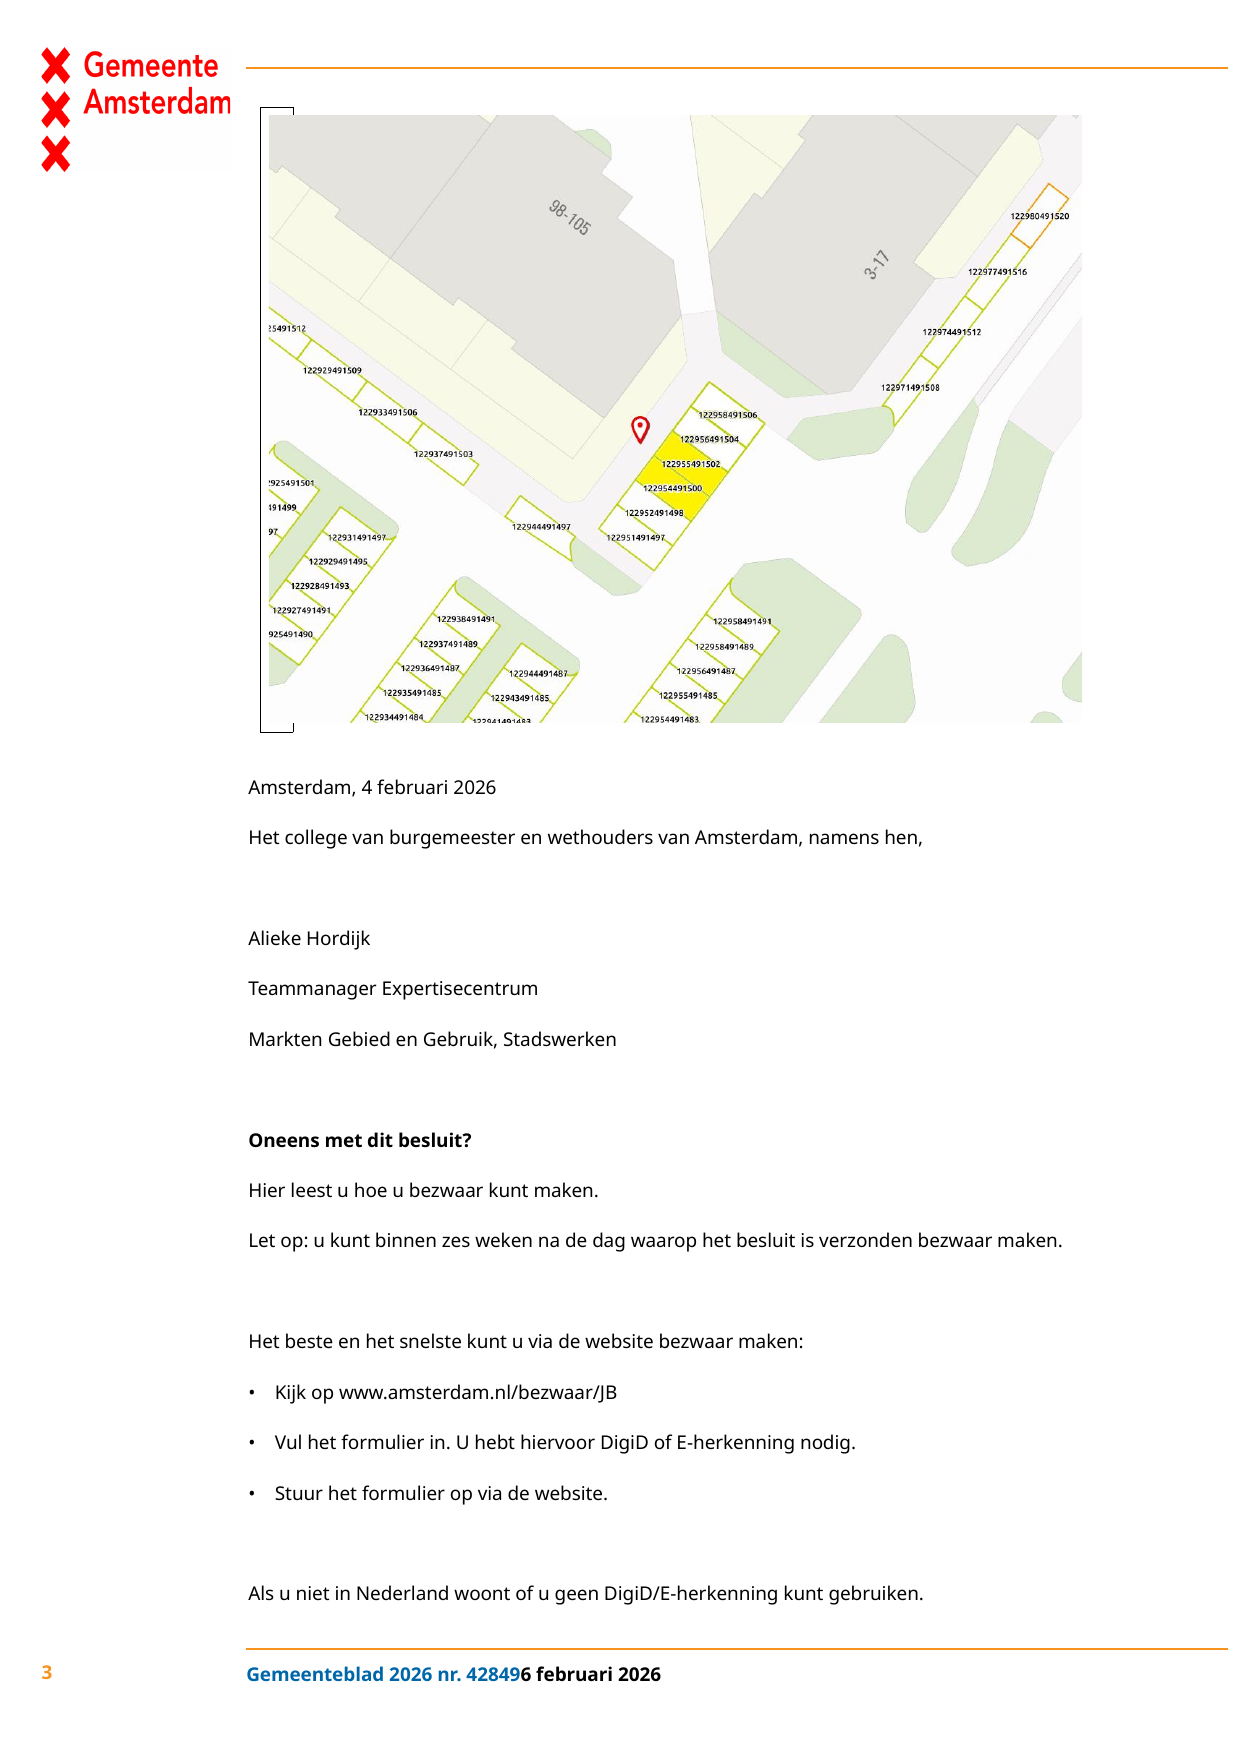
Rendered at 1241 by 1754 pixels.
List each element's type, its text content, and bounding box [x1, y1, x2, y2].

text Als u niet in Nederland woont of u geen DigiD/E-herkenning kunt gebruiken. [248, 1581, 1152, 1606]
text Alieke Hordijk [248, 925, 1152, 951]
text • Kijk op www.amsterdam.nl/bezwaar/JB [248, 1379, 1152, 1404]
text Het college van burgemeester en wethouders van Amsterdam, namens hen, [248, 824, 1152, 850]
text Teammanager Expertisecentrum [248, 976, 1152, 1001]
text Hier leest u hoe u bezwaar kunt maken. [248, 1177, 1152, 1203]
text • Vul het formulier in. U hebt hiervoor DigiD of E-herkenning nodig. [248, 1429, 1152, 1455]
text Het beste en het snelste kunt u via de website bezwaar maken: [248, 1328, 1152, 1354]
picture [41, 47, 231, 172]
picture [268, 115, 1083, 723]
text Markten Gebied en Gebruik, Stadswerken [248, 1026, 1152, 1052]
text Oneens met dit besluit? [248, 1127, 1152, 1152]
text Let op: u kunt binnen zes weken na de dag waarop het besluit is verzonden bezwaar maken. [248, 1228, 1152, 1253]
text Amsterdam, 4 februari 2026 [248, 774, 1152, 799]
text • Stuur het formulier op via de website. [248, 1480, 1152, 1505]
